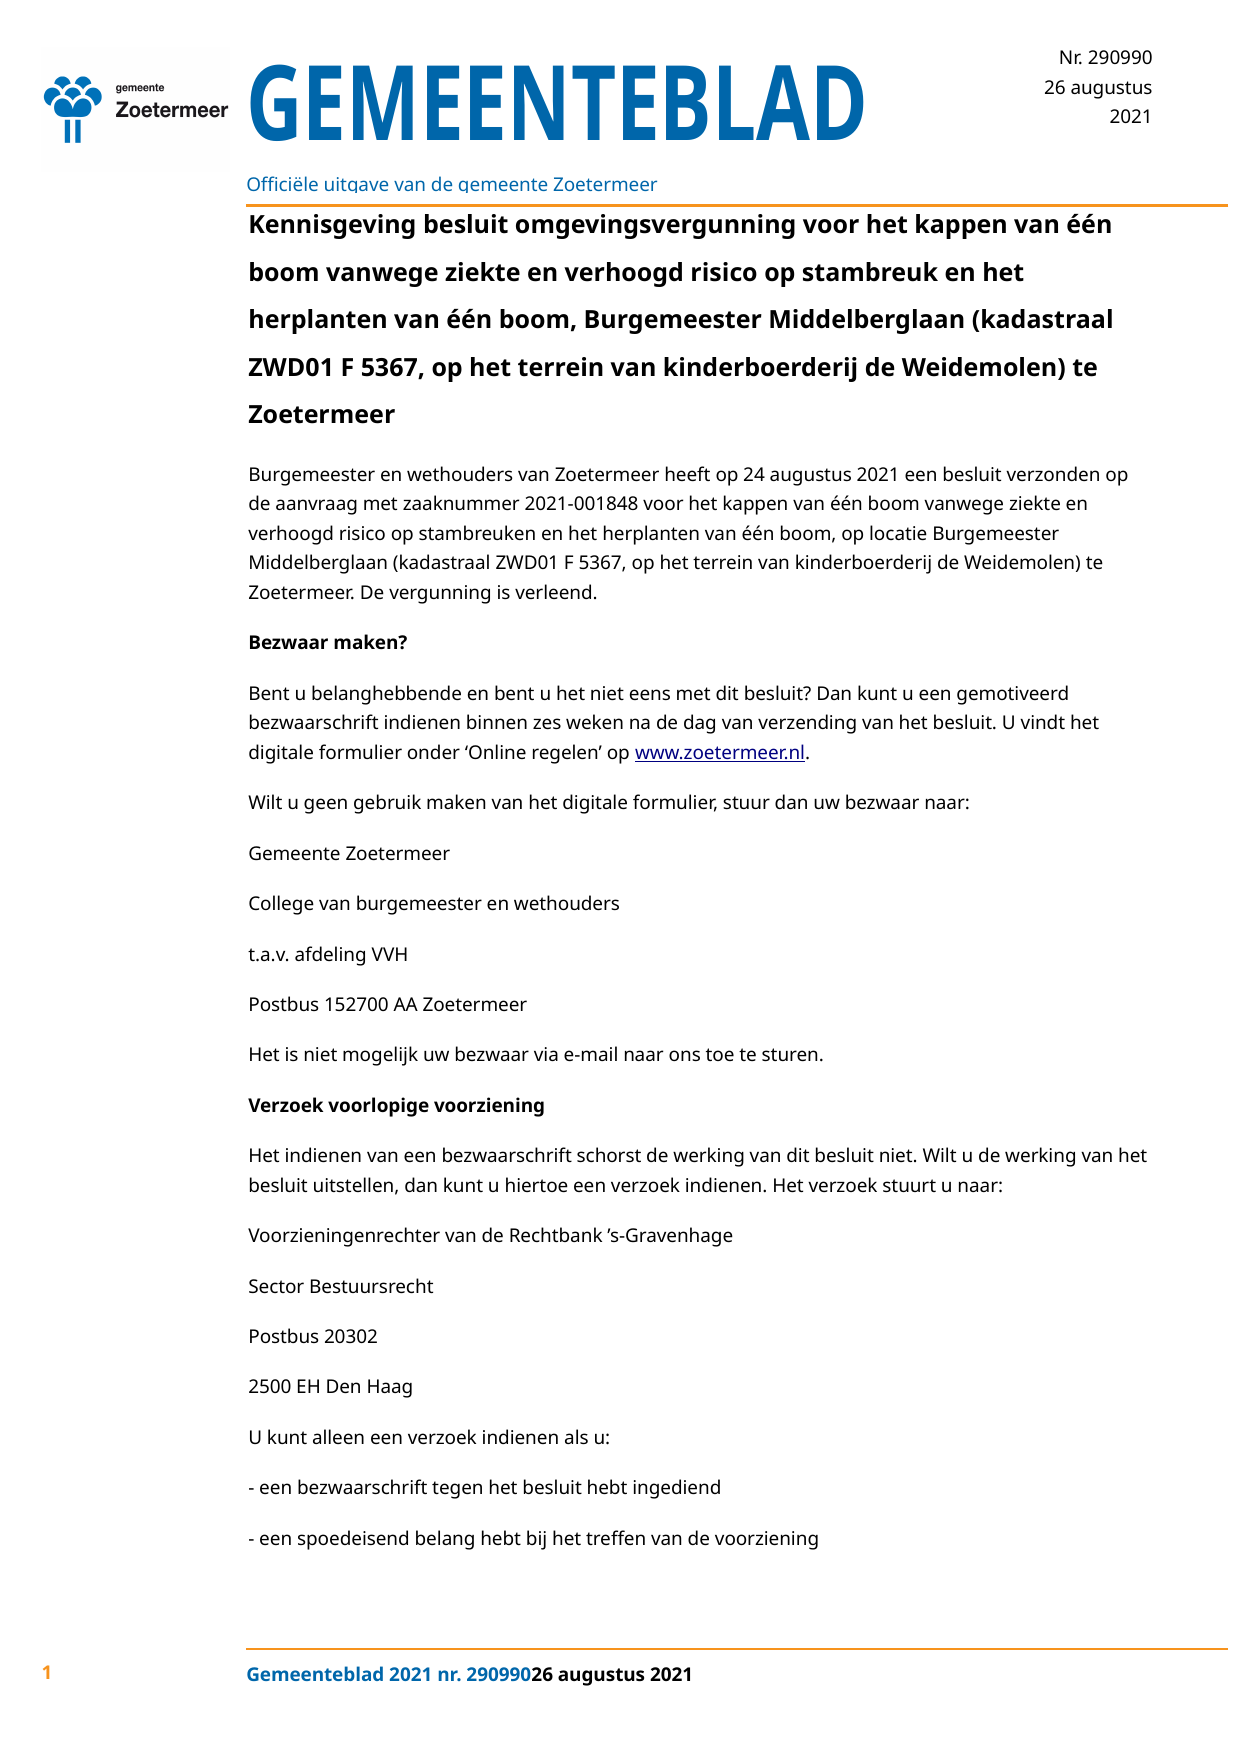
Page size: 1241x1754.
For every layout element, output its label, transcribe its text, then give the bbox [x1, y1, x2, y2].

text U kunt alleen een verzoek indienen als u: [248, 1424, 1152, 1450]
text Voorzieningenrechter van de Rechtbank ’s-Gravenhage [248, 1222, 1152, 1248]
text Bezwaar maken? [248, 629, 1152, 655]
text Burgemeester en wethouders van Zoetermeer heeft op 24 augustus 2021 een besluit verzonden op de aanvraag met zaaknummer 2021-001848 voor het kappen van één boom vanwege ziekte en verhoogd risico op stambreuken en het herplanten van één boom, op locatie Burgemeester Middelberglaan (kadastraal ZWD01 F 5367, op het terrein van kinderboerderij de Weidemolen) te Zoetermeer. De vergunning is verleend. [248, 461, 1152, 605]
text Verzoek voorlopige voorziening [248, 1092, 1152, 1118]
text Het is niet mogelijk uw bezwaar via e-mail naar ons toe te sturen. [248, 1042, 1152, 1067]
text Wilt u geen gebruik maken van het digitale formulier, stuur dan uw bezwaar naar: [248, 789, 1152, 815]
text Het indienen van een bezwaarschrift schorst de werking van dit besluit niet. Wilt u de werking van het besluit uitstellen, dan kunt u hiertoe een verzoek indienen. Het verzoek stuurt u naar: [248, 1142, 1152, 1198]
text Bent u belanghebbende en bent u het niet eens met dit besluit? Dan kunt u een gemotiveerd bezwaarschrift indienen binnen zes weken na de dag van verzending van het besluit. U vindt het digitale formulier onder ‘Online regelen’ op www.zoetermeer.nl. [248, 680, 1152, 765]
text College van burgemeester en wethouders [248, 890, 1152, 916]
text Gemeente Zoetermeer [248, 840, 1152, 866]
text Sector Bestuursrecht [248, 1273, 1152, 1298]
text - een spoedeisend belang hebt bij het treffen van de voorziening [248, 1525, 1152, 1551]
text t.a.v. afdeling VVH [248, 941, 1152, 966]
text 2500 EH Den Haag [248, 1374, 1152, 1399]
text - een bezwaarschrift tegen het besluit hebt ingediend [248, 1474, 1152, 1500]
picture [41, 47, 231, 172]
text Kennisgeving besluit omgevingsvergunning voor het kappen van één boom vanwege ziekte en verhoogd risico op stambreuk en het herplanten van één boom, Burgemeester Middelberglaan (kadastraal ZWD01 F 5367, op het terrein van kinderboerderij de Weidemolen) te Zoetermeer [248, 207, 1152, 431]
text Postbus 152700 AA Zoetermeer [248, 991, 1152, 1017]
text Postbus 20302 [248, 1323, 1152, 1349]
